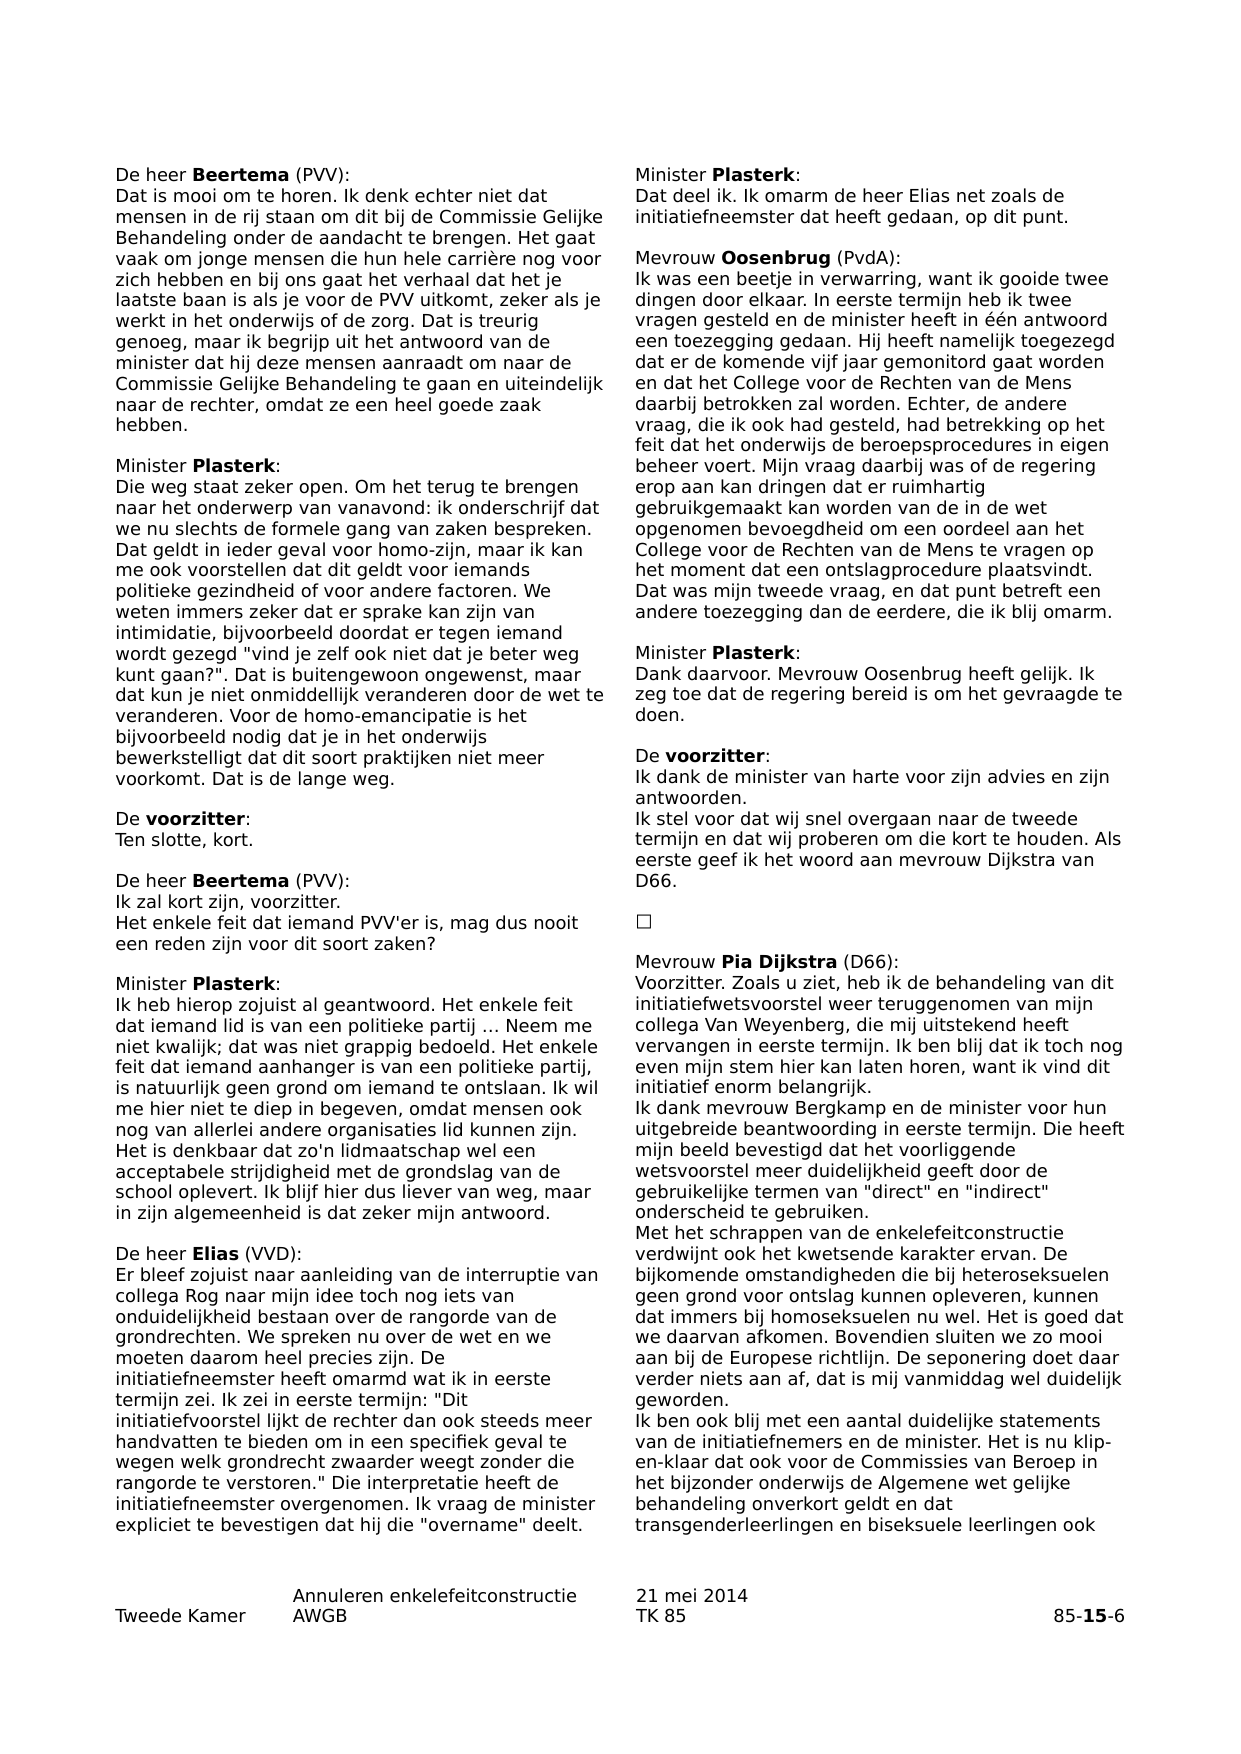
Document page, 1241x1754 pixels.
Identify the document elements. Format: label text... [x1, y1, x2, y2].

text Mevrouw Oosenbrug (PvdA): [635, 248, 1125, 268]
text Minister Plasterk: [115, 456, 605, 477]
text Dat deel ik. Ik omarm de heer Elias net zoals de initiatiefneemster dat heeft gedaan, op dit punt. [635, 186, 1125, 228]
text Minister Plasterk: [115, 974, 605, 995]
text Ik heb hierop zojuist al geantwoord. Het enkele feit dat iemand lid is van een politieke partij … Neem me niet kwalijk; dat was niet grappig bedoeld. Het enkele feit dat iemand aanhanger is van een politieke partij, is natuurlijk geen grond om iemand te ontslaan. Ik wil me hier niet te diep in begeven, omdat mensen ook nog van allerlei andere organisaties lid kunnen zijn. Het is denkbaar dat zo'n lidmaatschap wel een acceptabele strijdigheid met de grondslag van de school oplevert. Ik blijf hier dus liever van weg, maar in zijn algemeenheid is dat zeker mijn antwoord. [115, 995, 605, 1224]
text Voorzitter. Zoals u ziet, heb ik de behandeling van dit initiatiefwetsvoorstel weer teruggenomen van mijn collega Van Weyenberg, die mij uitstekend heeft vervangen in eerste termijn. Ik ben blij dat ik toch nog even mijn stem hier kan laten horen, want ik vind dit initiatief enorm belangrijk. [635, 973, 1125, 1098]
text De heer Beertema (PVV): [115, 871, 605, 892]
text Met het schrappen van de enkelefeitconstructie verdwijnt ook het kwetsende karakter ervan. De bijkomende omstandigheden die bij heteroseksuelen geen grond voor ontslag kunnen opleveren, kunnen dat immers bij homoseksuelen nu wel. Het is goed dat we daarvan afkomen. Bovendien sluiten we zo mooi aan bij de Europese richtlijn. De seponering doet daar verder niets aan af, dat is mij vanmiddag wel duidelijk geworden. [635, 1223, 1125, 1411]
text Minister Plasterk: [635, 165, 1125, 186]
text Mevrouw Pia Dijkstra (D66): [635, 952, 1125, 973]
text Ik zal kort zijn, voorzitter. [115, 892, 605, 912]
text De voorzitter: [635, 746, 1125, 767]
text Ik dank de minister van harte voor zijn advies en zijn antwoorden. [635, 767, 1125, 808]
text Ik stel voor dat wij snel overgaan naar de tweede termijn en dat wij proberen om die kort te houden. Als eerste geef ik het woord aan mevrouw Dijkstra van D66. [635, 808, 1125, 892]
text Ten slotte, kort. [115, 830, 605, 851]
text Ik was een beetje in verwarring, want ik gooide twee dingen door elkaar. In eerste termijn heb ik twee vragen gesteld en de minister heeft in één antwoord een toezegging gedaan. Hij heeft namelijk toegezegd dat er de komende vijf jaar gemonitord gaat worden en dat het College voor de Rechten van de Mens daarbij betrokken zal worden. Echter, de andere vraag, die ik ook had gesteld, had betrekking op het feit dat het onderwijs de beroepsprocedures in eigen beheer voert. Mijn vraag daarbij was of de regering erop aan kan dringen dat er ruimhartig gebruikgemaakt kan worden van de in de wet opgenomen bevoegdheid om een oordeel aan het College voor de Rechten van de Mens te vragen op het moment dat een ontslagprocedure plaatsvindt. Dat was mijn tweede vraag, en dat punt betreft een andere toezegging dan de eerdere, die ik blij omarm. [635, 268, 1125, 623]
text Het enkele feit dat iemand PVV'er is, mag dus nooit een reden zijn voor dit soort zaken? [115, 912, 605, 954]
text Dat is mooi om te horen. Ik denk echter niet dat mensen in de rij staan om dit bij de Commissie Gelijke Behandeling onder de aandacht te brengen. Het gaat vaak om jonge mensen die hun hele carrière nog voor zich hebben en bij ons gaat het verhaal dat het je laatste baan is als je voor de PVV uitkomt, zeker als je werkt in het onderwijs of de zorg. Dat is treurig genoeg, maar ik begrijp uit het antwoord van de minister dat hij deze mensen aanraadt om naar de Commissie Gelijke Behandeling te gaan en uiteindelijk naar de rechter, omdat ze een heel goede zaak hebben. [115, 186, 605, 436]
text Die weg staat zeker open. Om het terug te brengen naar het onderwerp van vanavond: ik onderschrijf dat we nu slechts de formele gang van zaken bespreken. Dat geldt in ieder geval voor homo-zijn, maar ik kan me ook voorstellen dat dit geldt voor iemands politieke gezindheid of voor andere factoren. We weten immers zeker dat er sprake kan zijn van intimidatie, bijvoorbeeld doordat er tegen iemand wordt gezegd "vind je zelf ook niet dat je beter weg kunt gaan?". Dat is buitengewoon ongewenst, maar dat kun je niet onmiddellijk veranderen door de wet te veranderen. Voor de homo-emancipatie is het bijvoorbeeld nodig dat je in het onderwijs bewerkstelligt dat dit soort praktijken niet meer voorkomt. Dat is de lange weg. [115, 477, 605, 789]
text ⬜ [635, 912, 1125, 932]
text Er bleef zojuist naar aanleiding van de interruptie van collega Rog naar mijn idee toch nog iets van onduidelijkheid bestaan over de rangorde van de grondrechten. We spreken nu over de wet en we moeten daarom heel precies zijn. De initiatiefneemster heeft omarmd wat ik in eerste termijn zei. Ik zei in eerste termijn: "Dit initiatiefvoorstel lijkt de rechter dan ook steeds meer handvatten te bieden om in een specifiek geval te wegen welk grondrecht zwaarder weegt zonder die rangorde te verstoren." Die interpretatie heeft de initiatiefneemster overgenomen. Ik vraag de minister expliciet te bevestigen dat hij die "overname" deelt. [115, 1265, 605, 1536]
text De heer Elias (VVD): [115, 1244, 605, 1265]
text De voorzitter: [115, 809, 605, 830]
text De heer Beertema (PVV): [115, 165, 605, 186]
text Minister Plasterk: [635, 643, 1125, 663]
text Ik ben ook blij met een aantal duidelijke statements van de initiatiefnemers en de minister. Het is nu klip-en-klaar dat ook voor de Commissies van Beroep in het bijzonder onderwijs de Algemene wet gelijke behandeling onverkort geldt en dat transgenderleerlingen en biseksuele leerlingen ook [635, 1411, 1125, 1536]
text Ik dank mevrouw Bergkamp en de minister voor hun uitgebreide beantwoording in eerste termijn. Die heeft mijn beeld bevestigd dat het voorliggende wetsvoorstel meer duidelijkheid geeft door de gebruikelijke termen van "direct" en "indirect" onderscheid te gebruiken. [635, 1098, 1125, 1223]
text Dank daarvoor. Mevrouw Oosenbrug heeft gelijk. Ik zeg toe dat de regering bereid is om het gevraagde te doen. [635, 663, 1125, 726]
